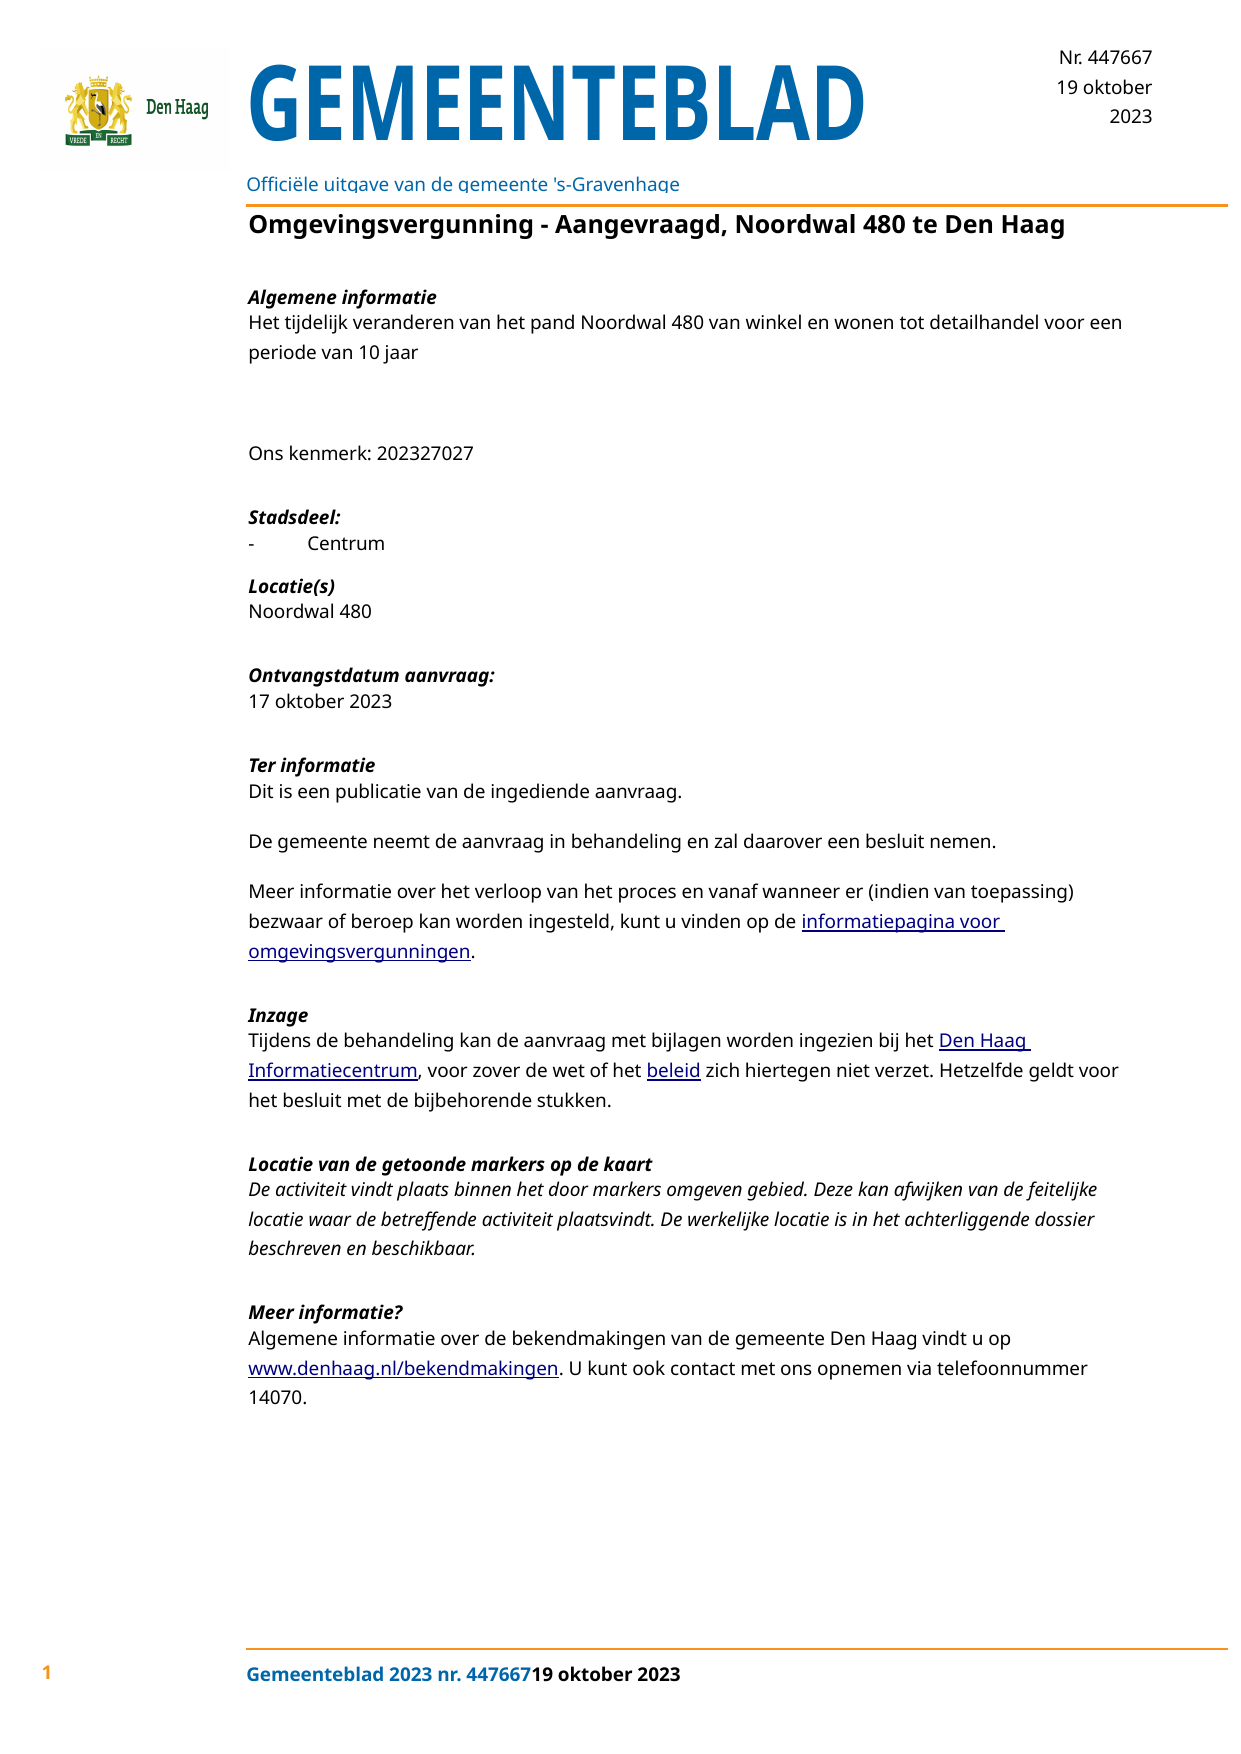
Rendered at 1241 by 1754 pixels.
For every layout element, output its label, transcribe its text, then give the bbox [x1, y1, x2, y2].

text Ons kenmerk: 202327027 [248, 440, 1152, 466]
text Noordwal 480 [248, 598, 1152, 624]
text Locatie(s) [248, 573, 1152, 598]
text Het tijdelijk veranderen van het pand Noordwal 480 van winkel en wonen tot detailhandel voor een periode van 10 jaar [248, 309, 1152, 365]
text De gemeente neemt de aanvraag in behandeling en zal daarover een besluit nemen. [248, 828, 1152, 854]
text Stadsdeel: [248, 504, 1152, 530]
text 17 oktober 2023 [248, 688, 1152, 714]
text Dit is een publicatie van de ingediende aanvraag. [248, 778, 1152, 804]
picture [41, 47, 231, 172]
text Locatie van de getoonde markers op de kaart [248, 1151, 1152, 1176]
text Inzage [248, 1002, 1152, 1028]
text Meer informatie? [248, 1299, 1152, 1325]
text De activiteit vindt plaats binnen het door markers omgeven gebied. Deze kan afwijken van de feitelijke locatie waar de betreffende activiteit plaatsvindt. De werkelijke locatie is in het achterliggende dossier beschreven en beschikbaar. [248, 1176, 1152, 1261]
text Ontvangstdatum aanvraag: [248, 662, 1152, 688]
list Centrum [248, 530, 1152, 555]
text Tijdens de behandeling kan de aanvraag met bijlagen worden ingezien bij het Den Haag Informatiecentrum, voor zover de wet of het beleid zich hiertegen niet verzet. Hetzelfde geldt voor het besluit met de bijbehorende stukken. [248, 1028, 1152, 1112]
text Algemene informatie over de bekendmakingen van de gemeente Den Haag vindt u op www.denhaag.nl/bekendmakingen. U kunt ook contact met ons opnemen via telefoonnummer 14070. [248, 1325, 1152, 1410]
text Algemene informatie [248, 284, 1152, 309]
text Meer informatie over het verloop van het proces en vanaf wanneer er (indien van toepassing) bezwaar of beroep kan worden ingesteld, kunt u vinden op de informatiepagina voor omgevingsvergunningen. [248, 879, 1152, 964]
text Ter informatie [248, 752, 1152, 778]
text Omgevingsvergunning - Aangevraagd, Noordwal 480 te Den Haag [248, 207, 1152, 241]
